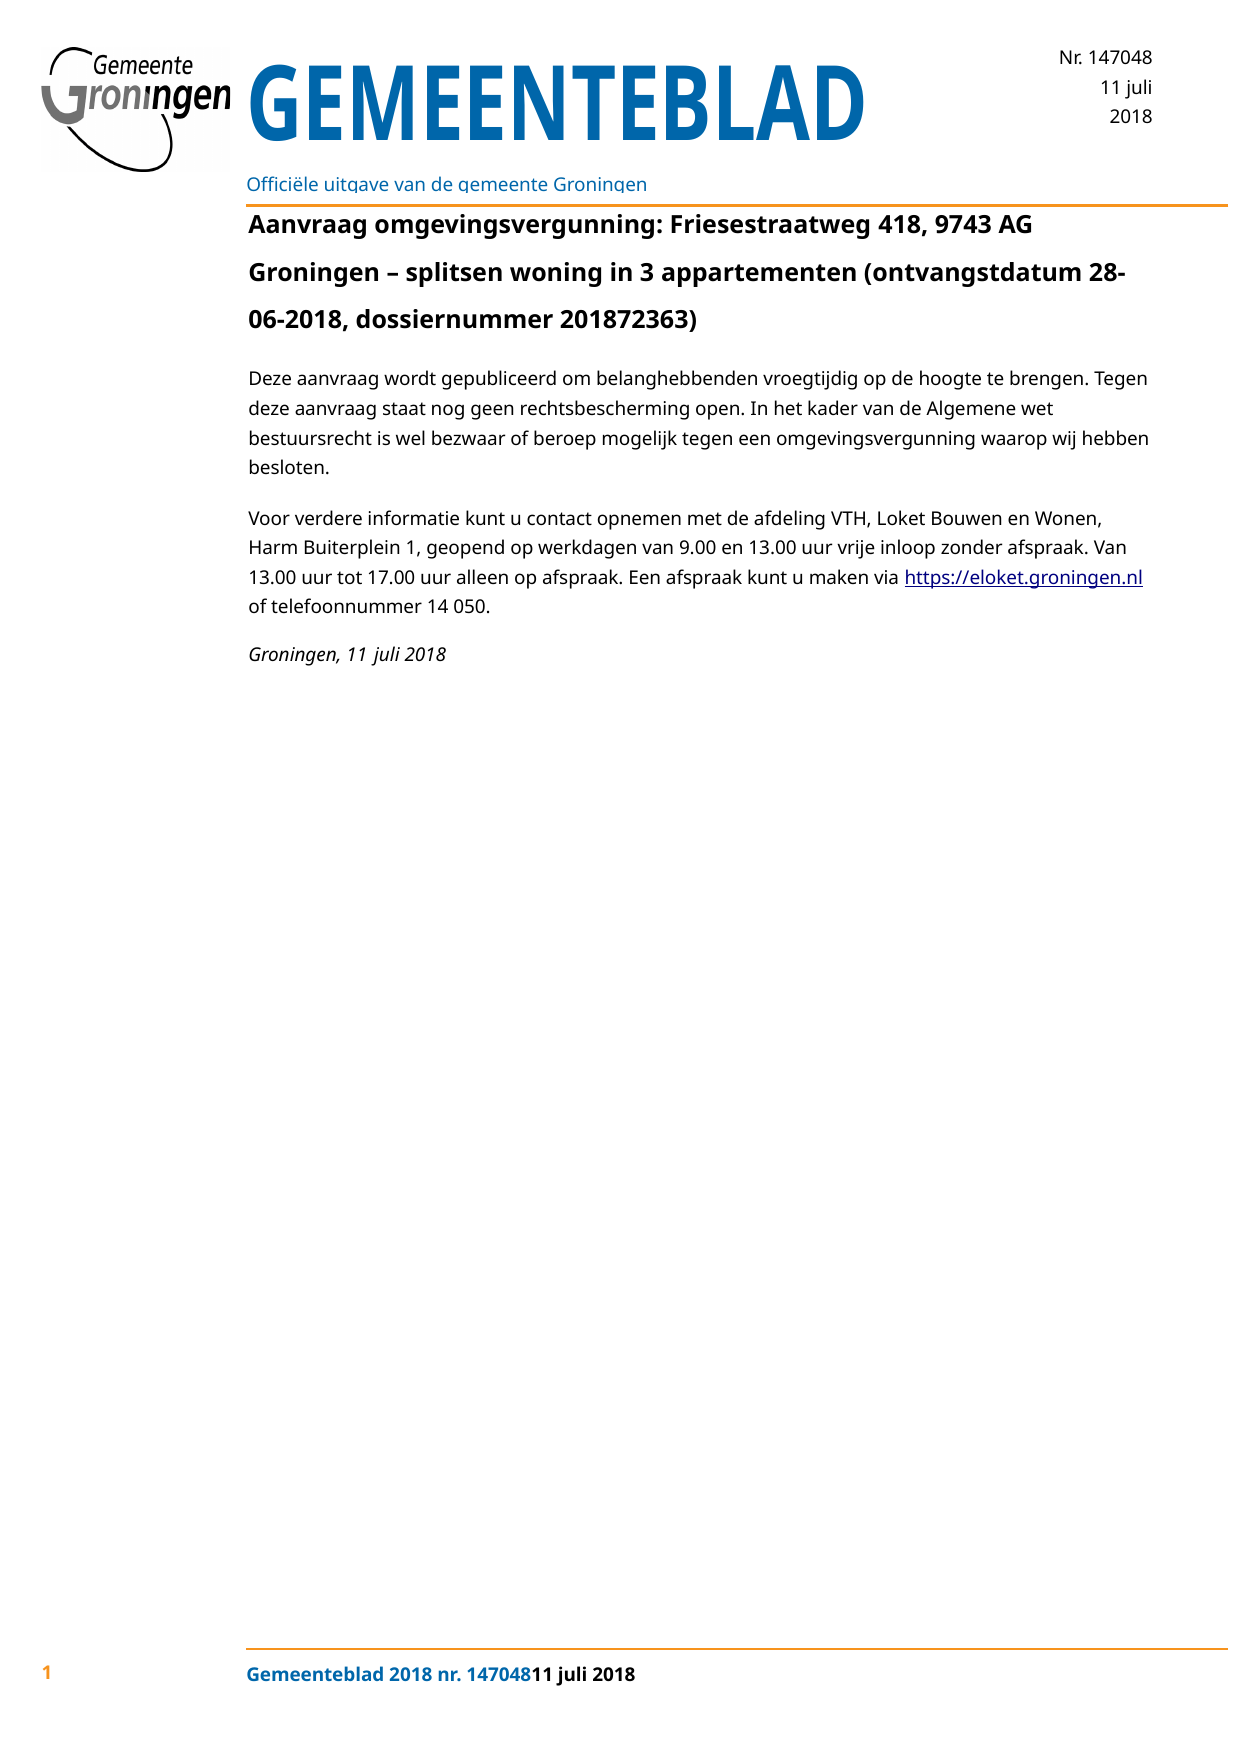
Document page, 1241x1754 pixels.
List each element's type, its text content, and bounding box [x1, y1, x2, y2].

text Deze aanvraag wordt gepubliceerd om belanghebbenden vroegtijdig op de hoogte te brengen. Tegen deze aanvraag staat nog geen rechtsbescherming open. In het kader van de Algemene wet bestuursrecht is wel bezwaar of beroep mogelijk tegen een omgevingsvergunning waarop wij hebben besloten. [248, 366, 1152, 480]
picture [41, 47, 231, 172]
text Aanvraag omgevingsvergunning: Friesestraatweg 418, 9743 AG Groningen – splitsen woning in 3 appartementen (ontvangstdatum 28-06-2018, dossiernummer 201872363) [248, 207, 1152, 336]
text Groningen, 11 juli 2018 [248, 641, 1152, 667]
text Voor verdere informatie kunt u contact opnemen met de afdeling VTH, Loket Bouwen en Wonen, Harm Buiterplein 1, geopend op werkdagen van 9.00 en 13.00 uur vrije inloop zonder afspraak. Van 13.00 uur tot 17.00 uur alleen op afspraak. Een afspraak kunt u maken via https://eloket.groningen.nl of telefoonnummer 14 050. [248, 505, 1152, 619]
